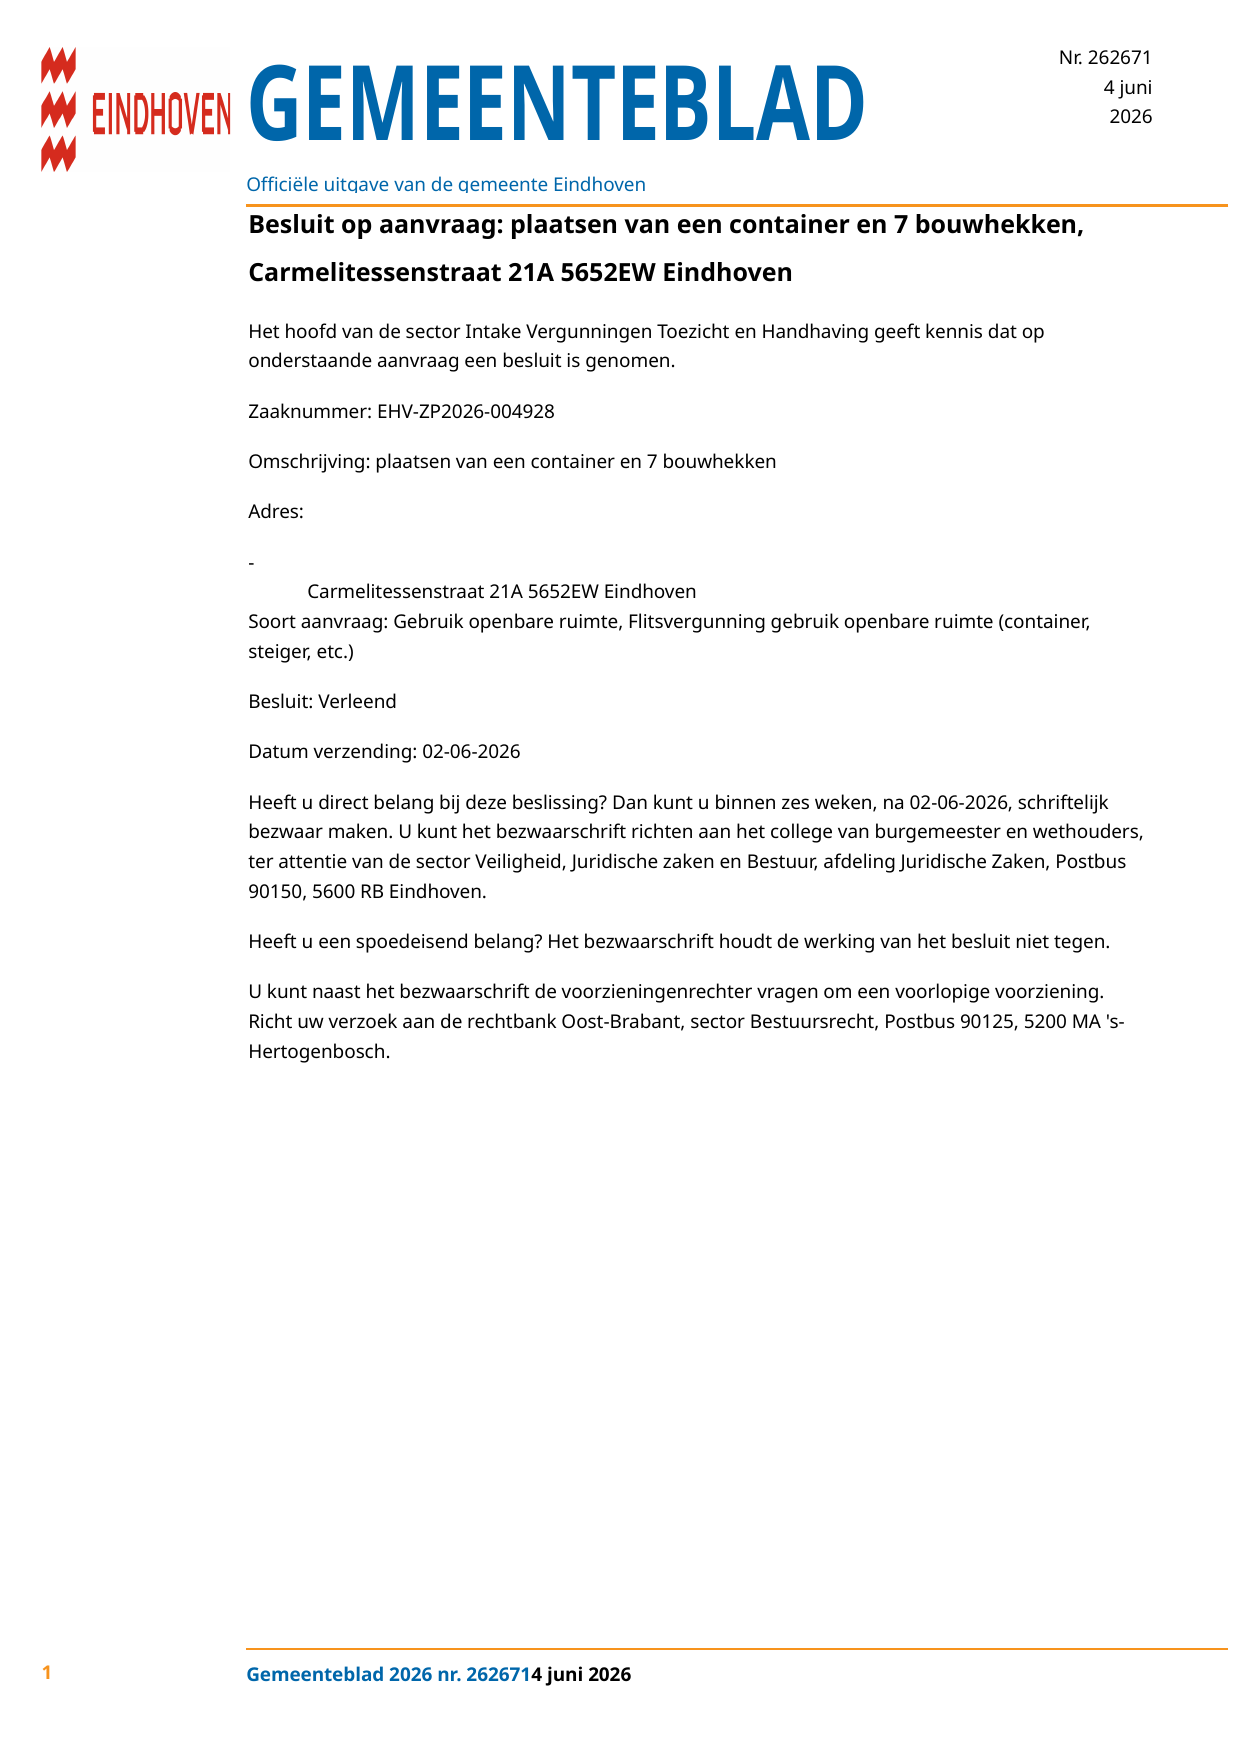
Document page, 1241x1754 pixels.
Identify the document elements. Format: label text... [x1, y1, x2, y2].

text Heeft u direct belang bij deze beslissing? Dan kunt u binnen zes weken, na 02-06-2026, schriftelijk bezwaar maken. U kunt het bezwaarschrift richten aan het college van burgemeester en wethouders, ter attentie van de sector Veiligheid, Juridische zaken en Bestuur, afdeling Juridische Zaken, Postbus 90150, 5600 RB Eindhoven. [248, 789, 1152, 904]
text Datum verzending: 02-06-2026 [248, 739, 1152, 764]
list Carmelitessenstraat 21A 5652EW Eindhoven [248, 579, 1152, 604]
text Omschrijving: plaatsen van een container en 7 bouwhekken [248, 448, 1152, 474]
picture [41, 47, 231, 172]
text Heeft u een spoedeisend belang? Het bezwaarschrift houdt de werking van het besluit niet tegen. [248, 928, 1152, 954]
text Soort aanvraag: Gebruik openbare ruimte, Flitsvergunning gebruik openbare ruimte (container, steiger, etc.) [248, 608, 1152, 664]
text Zaaknummer: EHV-ZP2026-004928 [248, 398, 1152, 424]
text Adres: [248, 499, 1152, 524]
text Besluit op aanvraag: plaatsen van een container en 7 bouwhekken, Carmelitessenstraat 21A 5652EW Eindhoven [248, 207, 1152, 288]
text U kunt naast het bezwaarschrift de voorzieningenrechter vragen om een voorlopige voorziening. Richt uw verzoek aan de rechtbank Oost-Brabant, sector Bestuursrecht, Postbus 90125, 5200 MA 's-Hertogenbosch. [248, 979, 1152, 1064]
text Het hoofd van de sector Intake Vergunningen Toezicht en Handhaving geeft kennis dat op onderstaande aanvraag een besluit is genomen. [248, 318, 1152, 373]
text Besluit: Verleend [248, 688, 1152, 714]
